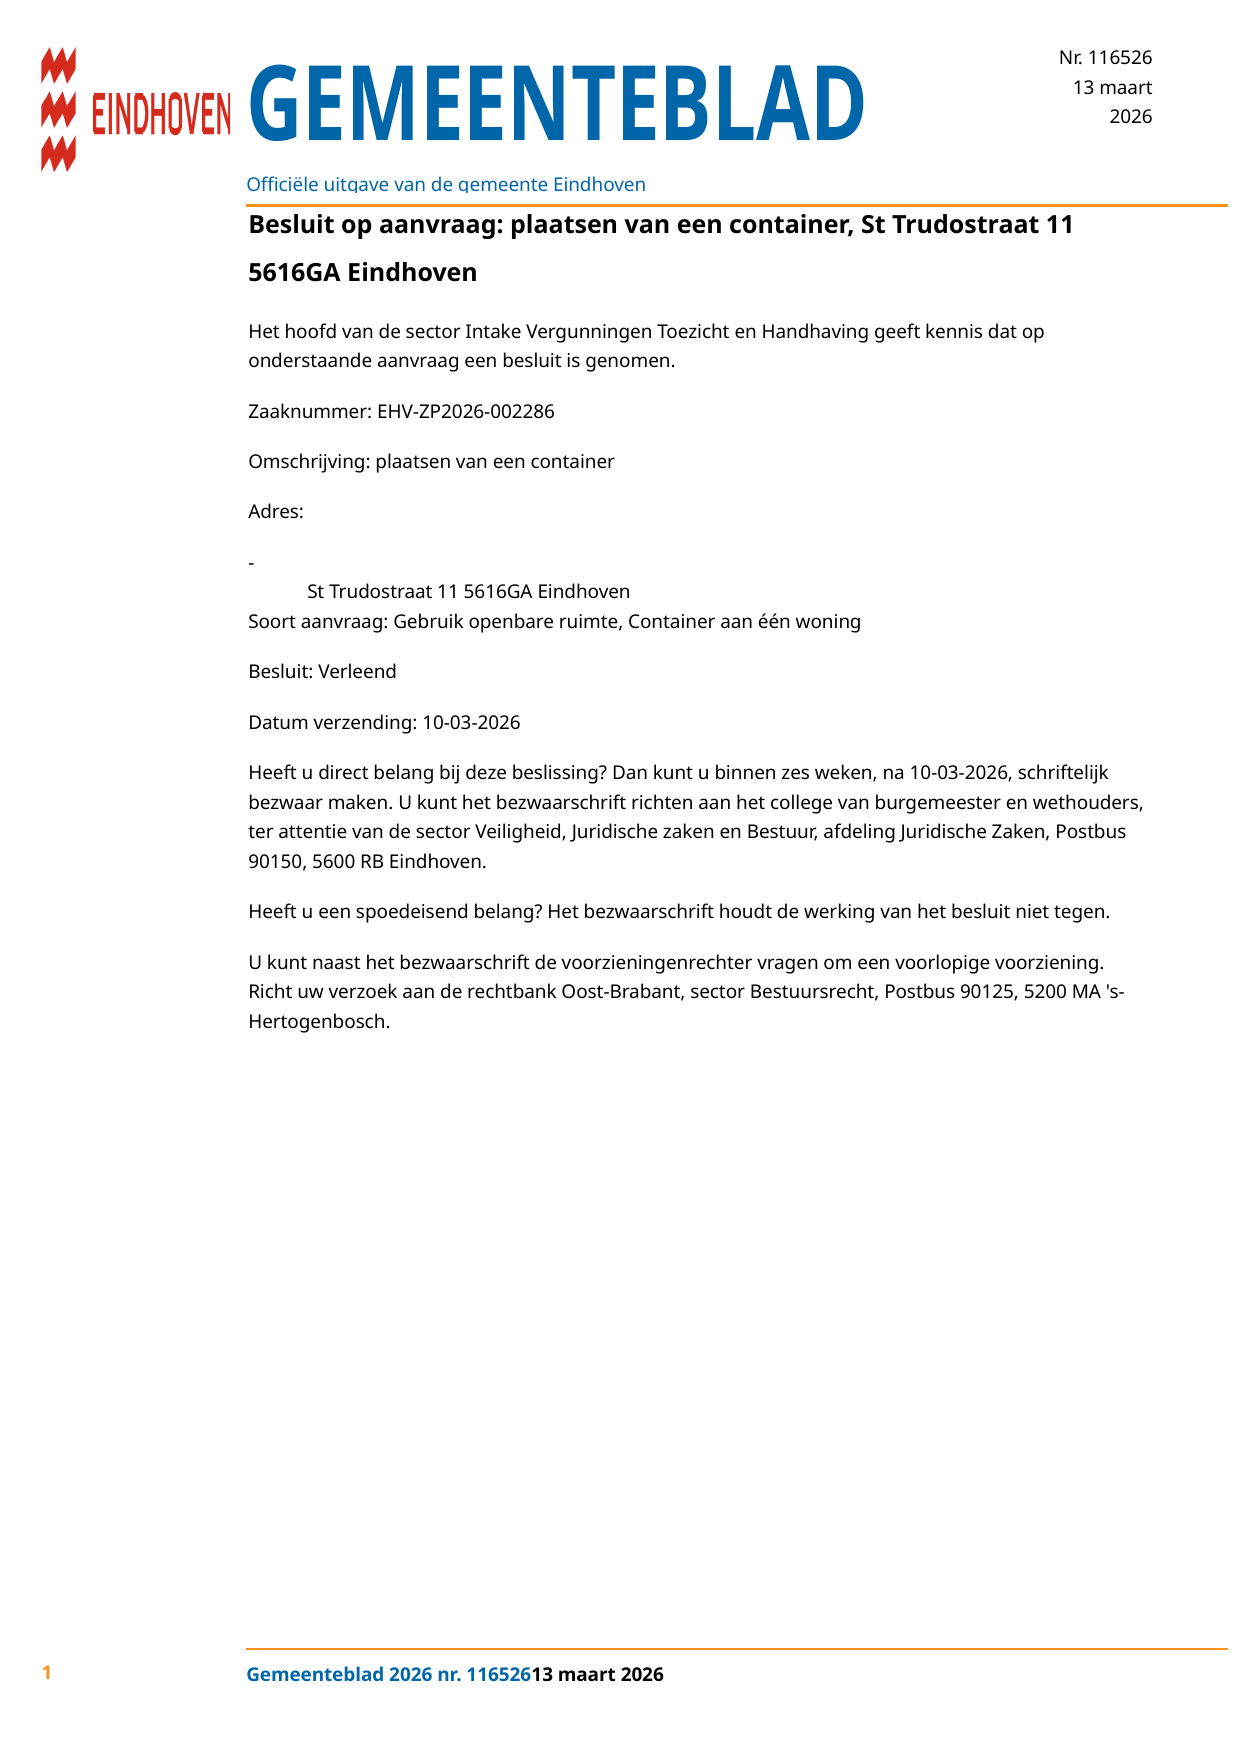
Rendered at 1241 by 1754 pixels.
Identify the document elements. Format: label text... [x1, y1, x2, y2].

text Adres: [248, 499, 1152, 524]
text Besluit op aanvraag: plaatsen van een container, St Trudostraat 11 5616GA Eindhoven [248, 207, 1152, 288]
list St Trudostraat 11 5616GA Eindhoven [248, 579, 1152, 604]
picture [41, 47, 231, 172]
text Heeft u een spoedeisend belang? Het bezwaarschrift houdt de werking van het besluit niet tegen. [248, 899, 1152, 924]
text Soort aanvraag: Gebruik openbare ruimte, Container aan één woning [248, 608, 1152, 634]
text Het hoofd van de sector Intake Vergunningen Toezicht en Handhaving geeft kennis dat op onderstaande aanvraag een besluit is genomen. [248, 318, 1152, 373]
text U kunt naast het bezwaarschrift de voorzieningenrechter vragen om een voorlopige voorziening. Richt uw verzoek aan de rechtbank Oost-Brabant, sector Bestuursrecht, Postbus 90125, 5200 MA 's-Hertogenbosch. [248, 949, 1152, 1034]
text Heeft u direct belang bij deze beslissing? Dan kunt u binnen zes weken, na 10-03-2026, schriftelijk bezwaar maken. U kunt het bezwaarschrift richten aan het college van burgemeester en wethouders, ter attentie van de sector Veiligheid, Juridische zaken en Bestuur, afdeling Juridische Zaken, Postbus 90150, 5600 RB Eindhoven. [248, 759, 1152, 874]
text Omschrijving: plaatsen van een container [248, 448, 1152, 474]
text Besluit: Verleend [248, 659, 1152, 684]
text Datum verzending: 10-03-2026 [248, 709, 1152, 735]
text Zaaknummer: EHV-ZP2026-002286 [248, 398, 1152, 424]
